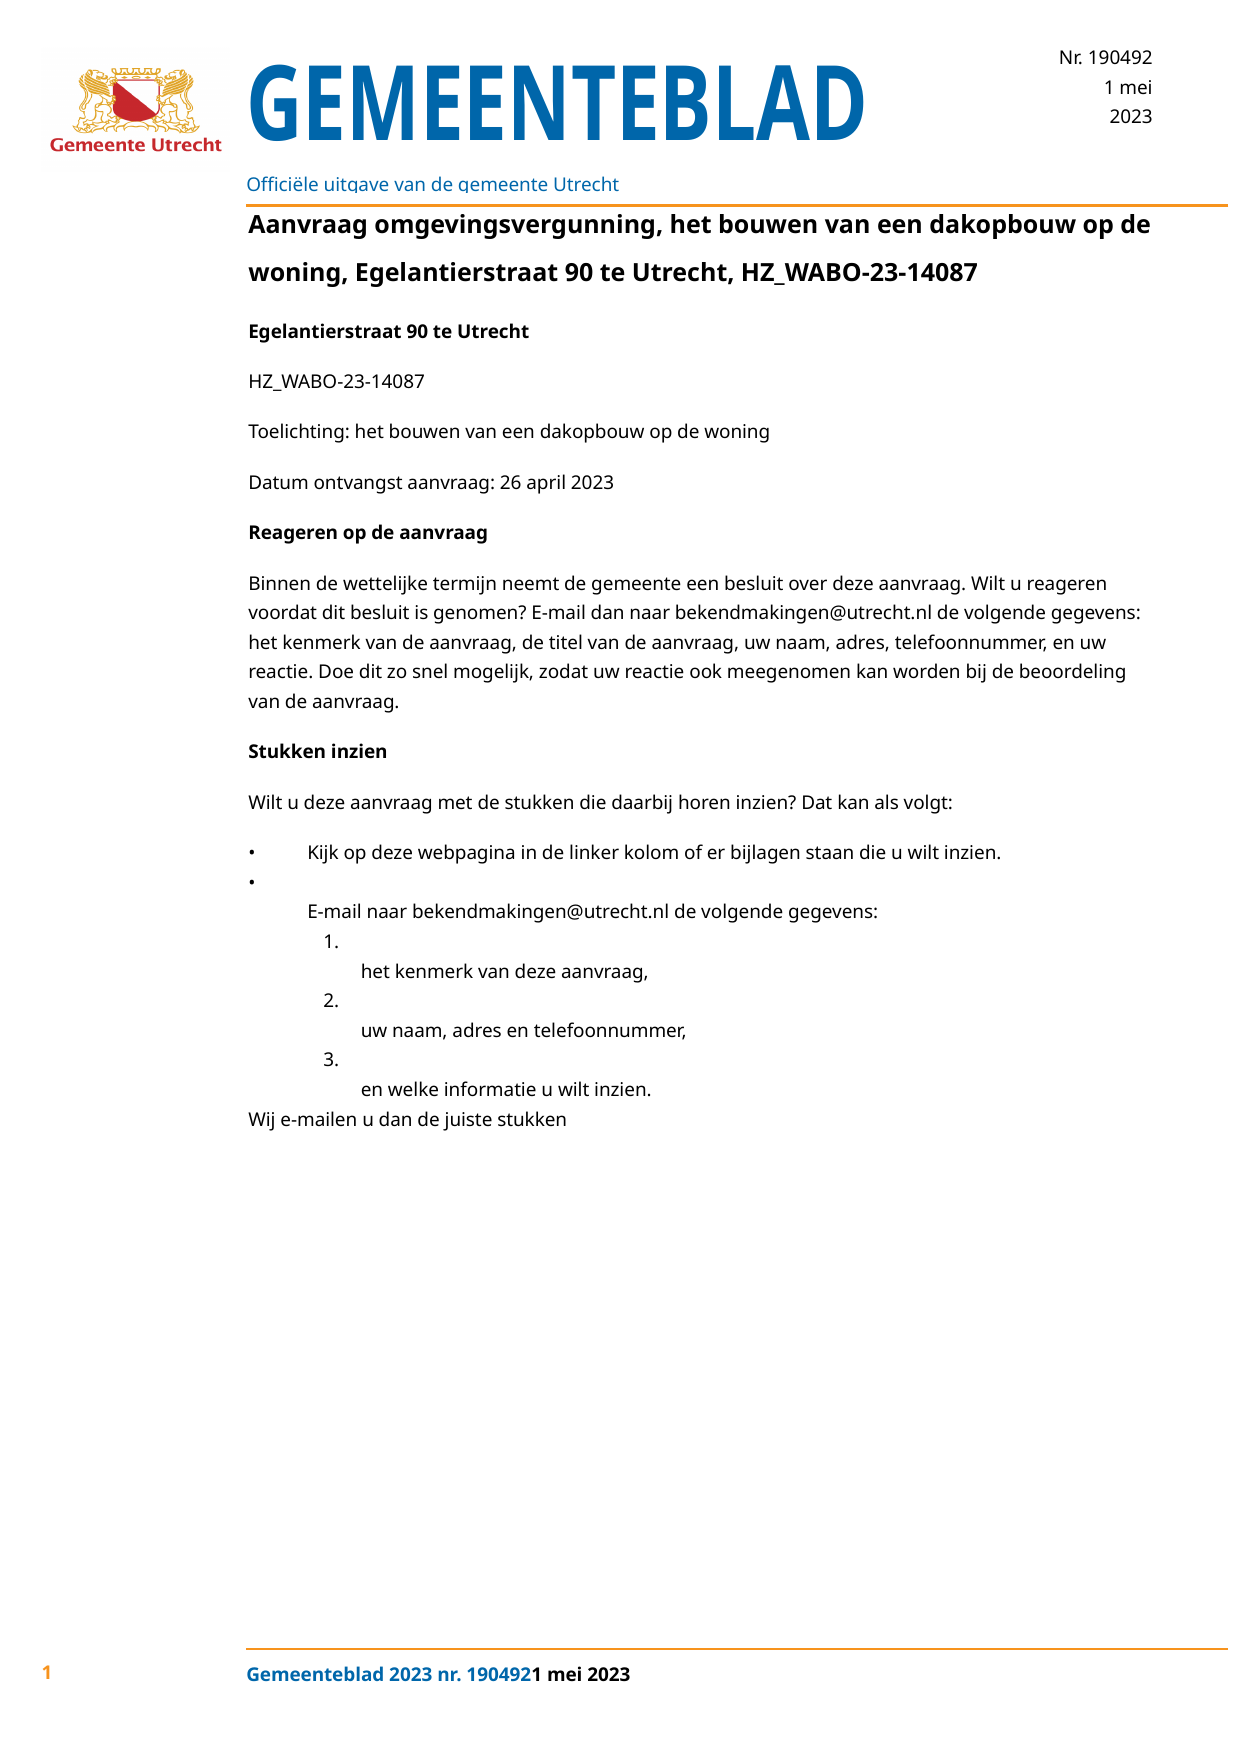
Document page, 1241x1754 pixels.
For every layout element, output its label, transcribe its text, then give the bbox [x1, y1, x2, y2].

text Reageren op de aanvraag [248, 519, 1152, 545]
text Aanvraag omgevingsvergunning, het bouwen van een dakopbouw op de woning, Egelantierstraat 90 te Utrecht, HZ_WABO-23-14087 [248, 207, 1152, 288]
text Datum ontvangst aanvraag: 26 april 2023 [248, 469, 1152, 495]
list en welke informatie u wilt inzien. [323, 1076, 1152, 1102]
list E-mail naar bekendmakingen@utrecht.nl de volgende gegevens: [248, 899, 1152, 924]
text Egelantierstraat 90 te Utrecht [248, 318, 1152, 344]
picture [41, 47, 231, 172]
text Wilt u deze aanvraag met de stukken die daarbij horen inzien? Dat kan als volgt: [248, 789, 1152, 815]
list Kijk op deze webpagina in de linker kolom of er bijlagen staan die u wilt inzien. [248, 839, 1152, 865]
text Wij e-mailen u dan de juiste stukken [248, 1106, 1152, 1132]
list het kenmerk van deze aanvraag, [323, 958, 1152, 984]
list uw naam, adres en telefoonnummer, [323, 1017, 1152, 1043]
text Stukken inzien [248, 739, 1152, 764]
text Binnen de wettelijke termijn neemt de gemeente een besluit over deze aanvraag. Wilt u reageren voordat dit besluit is genomen? E-mail dan naar bekendmakingen@utrecht.nl de volgende gegevens: het kenmerk van de aanvraag, de titel van de aanvraag, uw naam, adres, telefoonnummer, en uw reactie. Doe dit zo snel mogelijk, zodat uw reactie ook meegenomen kan worden bij de beoordeling van de aanvraag. [248, 570, 1152, 714]
text Toelichting: het bouwen van een dakopbouw op de woning [248, 419, 1152, 444]
text HZ_WABO-23-14087 [248, 368, 1152, 394]
